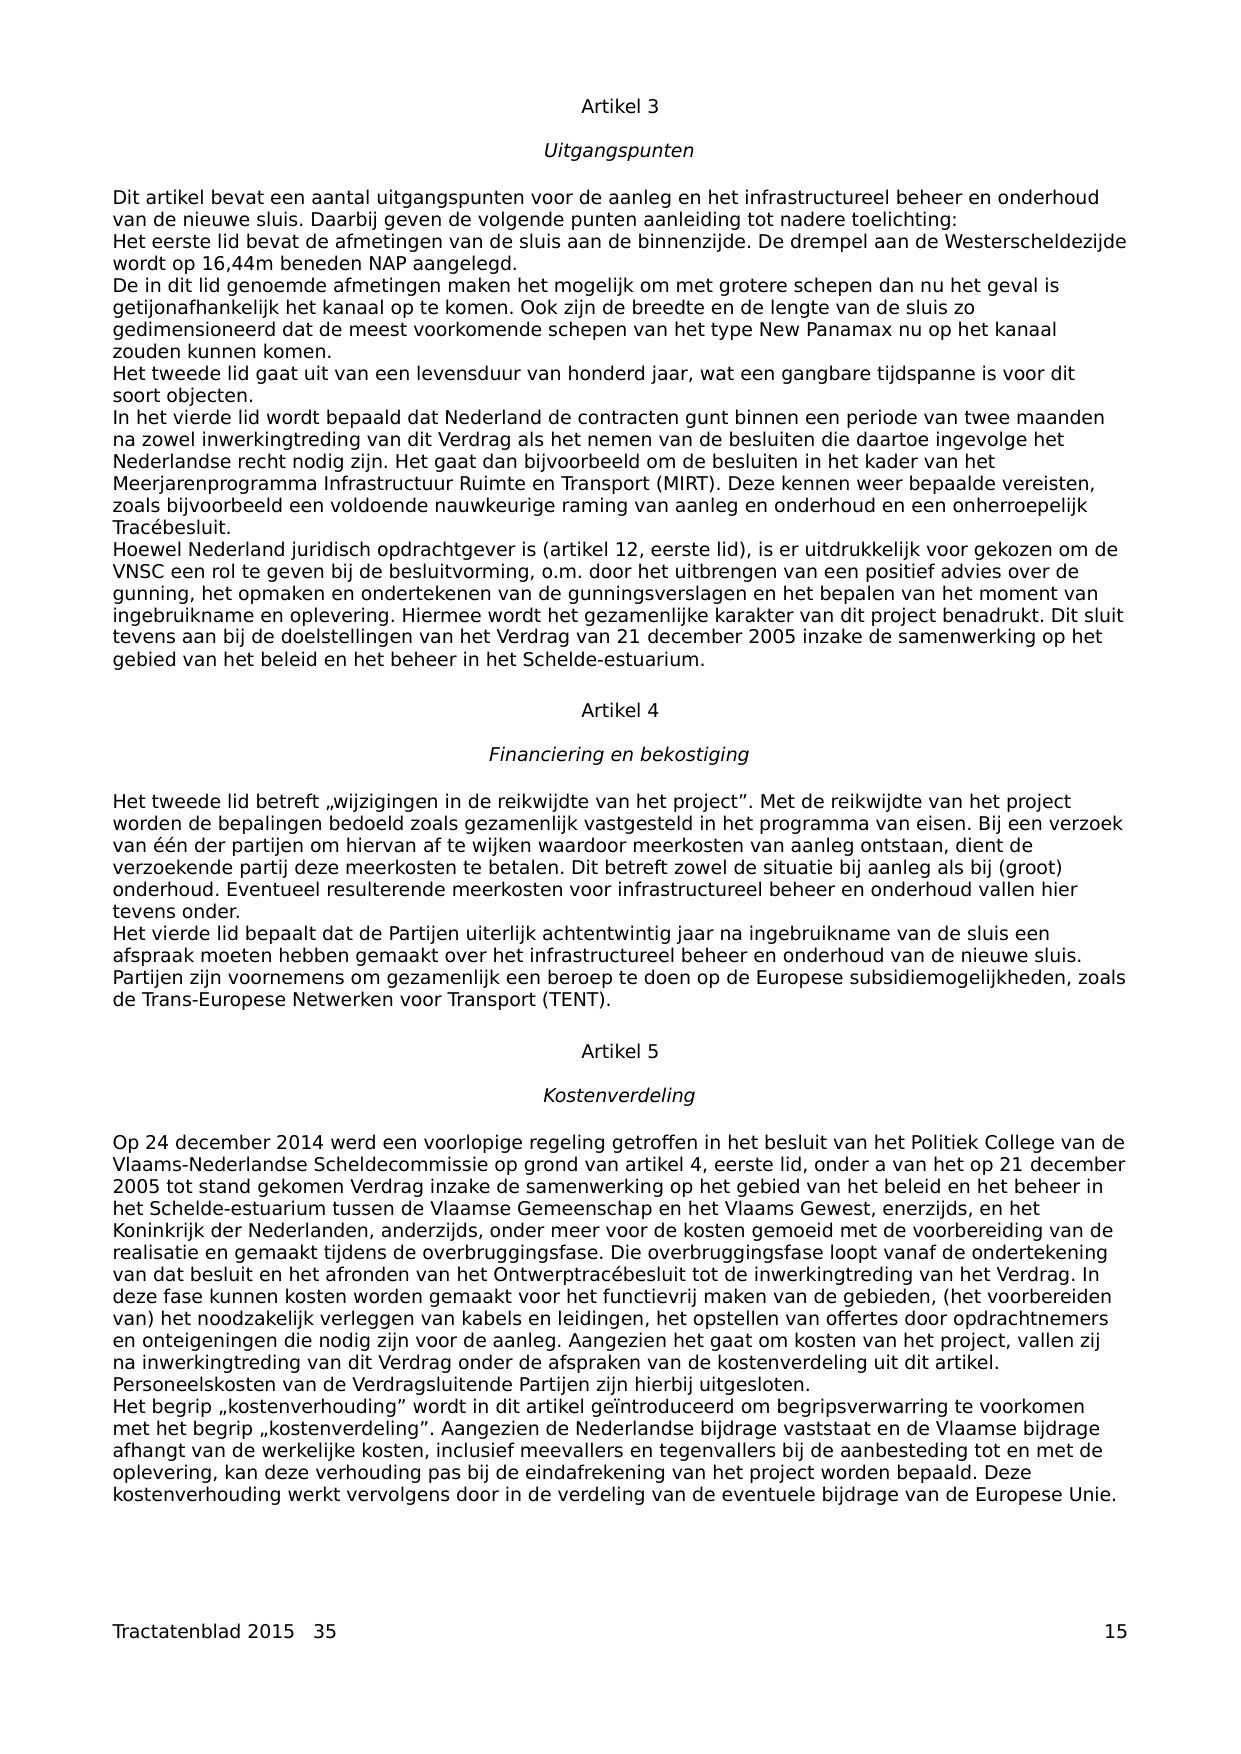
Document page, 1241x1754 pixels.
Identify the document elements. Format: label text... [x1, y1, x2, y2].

text Partijen zijn voornemens om gezamenlijk een beroep te doen op de Europese subsidiemogelijkheden, zoals de Trans-Europese Netwerken voor Transport (TENT). [112, 967, 1128, 1011]
text Het vierde lid bepaalt dat de Partijen uiterlijk achtentwintig jaar na ingebruikname van de sluis een afspraak moeten hebben gemaakt over het infrastructureel beheer en onderhoud van de nieuwe sluis. [112, 923, 1128, 967]
text Op 24 december 2014 werd een voorlopige regeling getroffen in het besluit van het Politiek College van de Vlaams-Nederlandse Scheldecommissie op grond van artikel 4, eerste lid, onder a van het op 21 december 2005 tot stand gekomen Verdrag inzake de samenwerking op het gebied van het beleid en het beheer in het Schelde-estuarium tussen de Vlaamse Gemeenschap en het Vlaams Gewest, enerzijds, en het Koninkrijk der Nederlanden, anderzijds, onder meer voor de kosten gemoeid met de voorbereiding van de realisatie en gemaakt tijdens de overbruggingsfase. Die overbruggingsfase loopt vanaf de ondertekening van dat besluit en het afronden van het Ontwerptracébesluit tot de inwerkingtreding van het Verdrag. In deze fase kunnen kosten worden gemaakt voor het functievrij maken van de gebieden, (het voorbereiden van) het noodzakelijk verleggen van kabels en leidingen, het opstellen van offertes door opdrachtnemers en onteigeningen die nodig zijn voor de aanleg. Aangezien het gaat om kosten van het project, vallen zij na inwerkingtreding van dit Verdrag onder de afspraken van de kostenverdeling uit dit artikel. Personeelskosten van de Verdragsluitende Partijen zijn hierbij uitgesloten. [112, 1132, 1128, 1396]
subtitle Artikel 4 Financiering en bekostiging [112, 700, 1128, 766]
subtitle Artikel 5 Kostenverdeling [112, 1041, 1128, 1107]
text Hoewel Nederland juridisch opdrachtgever is (artikel 12, eerste lid), is er uitdrukkelijk voor gekozen om de VNSC een rol te geven bij de besluitvorming, o.m. door het uitbrengen van een positief advies over de gunning, het opmaken en ondertekenen van de gunningsverslagen en het bepalen van het moment van ingebruikname en oplevering. Hiermee wordt het gezamenlijke karakter van dit project benadrukt. Dit sluit tevens aan bij de doelstellingen van het Verdrag van 21 december 2005 inzake de samenwerking op het gebied van het beleid en het beheer in het Schelde-estuarium. [112, 538, 1128, 670]
text De in dit lid genoemde afmetingen maken het mogelijk om met grotere schepen dan nu het geval is getijonafhankelijk het kanaal op te komen. Ook zijn de breedte en de lengte van de sluis zo gedimensioneerd dat de meest voorkomende schepen van het type New Panamax nu op het kanaal zouden kunnen komen. [112, 275, 1128, 363]
text Het begrip „kostenverhouding” wordt in dit artikel geïntroduceerd om begripsverwarring te voorkomen met het begrip „kostenverdeling”. Aangezien de Nederlandse bijdrage vaststaat en de Vlaamse bijdrage afhangt van de werkelijke kosten, inclusief meevallers en tegenvallers bij de aanbesteding tot en met de oplevering, kan deze verhouding pas bij de eindafrekening van het project worden bepaald. Deze kostenverhouding werkt vervolgens door in de verdeling van de eventuele bijdrage van de Europese Unie. [112, 1396, 1128, 1506]
text Het eerste lid bevat de afmetingen van de sluis aan de binnenzijde. De drempel aan de Westerscheldezijde wordt op 16,44m beneden NAP aangelegd. [112, 231, 1128, 275]
text Dit artikel bevat een aantal uitgangspunten voor de aanleg en het infrastructureel beheer en onderhoud van de nieuwe sluis. Daarbij geven de volgende punten aanleiding tot nadere toelichting: [112, 187, 1128, 231]
text In het vierde lid wordt bepaald dat Nederland de contracten gunt binnen een periode van twee maanden na zowel inwerkingtreding van dit Verdrag als het nemen van de besluiten die daartoe ingevolge het Nederlandse recht nodig zijn. Het gaat dan bijvoorbeeld om de besluiten in het kader van het Meerjarenprogramma Infrastructuur Ruimte en Transport (MIRT). Deze kennen weer bepaalde vereisten, zoals bijvoorbeeld een voldoende nauwkeurige raming van aanleg en onderhoud en een onherroepelijk Tracébesluit. [112, 407, 1128, 538]
text Het tweede lid gaat uit van een levensduur van honderd jaar, wat een gangbare tijdspanne is voor dit soort objecten. [112, 363, 1128, 407]
text Het tweede lid betreft „wijzigingen in de reikwijdte van het project”. Met de reikwijdte van het project worden de bepalingen bedoeld zoals gezamenlijk vastgesteld in het programma van eisen. Bij een verzoek van één der partijen om hiervan af te wijken waardoor meerkosten van aanleg ontstaan, dient de verzoekende partij deze meerkosten te betalen. Dit betreft zowel de situatie bij aanleg als bij (groot) onderhoud. Eventueel resulterende meerkosten voor infrastructureel beheer en onderhoud vallen hier tevens onder. [112, 791, 1128, 923]
subtitle Artikel 3 Uitgangspunten [112, 96, 1128, 162]
